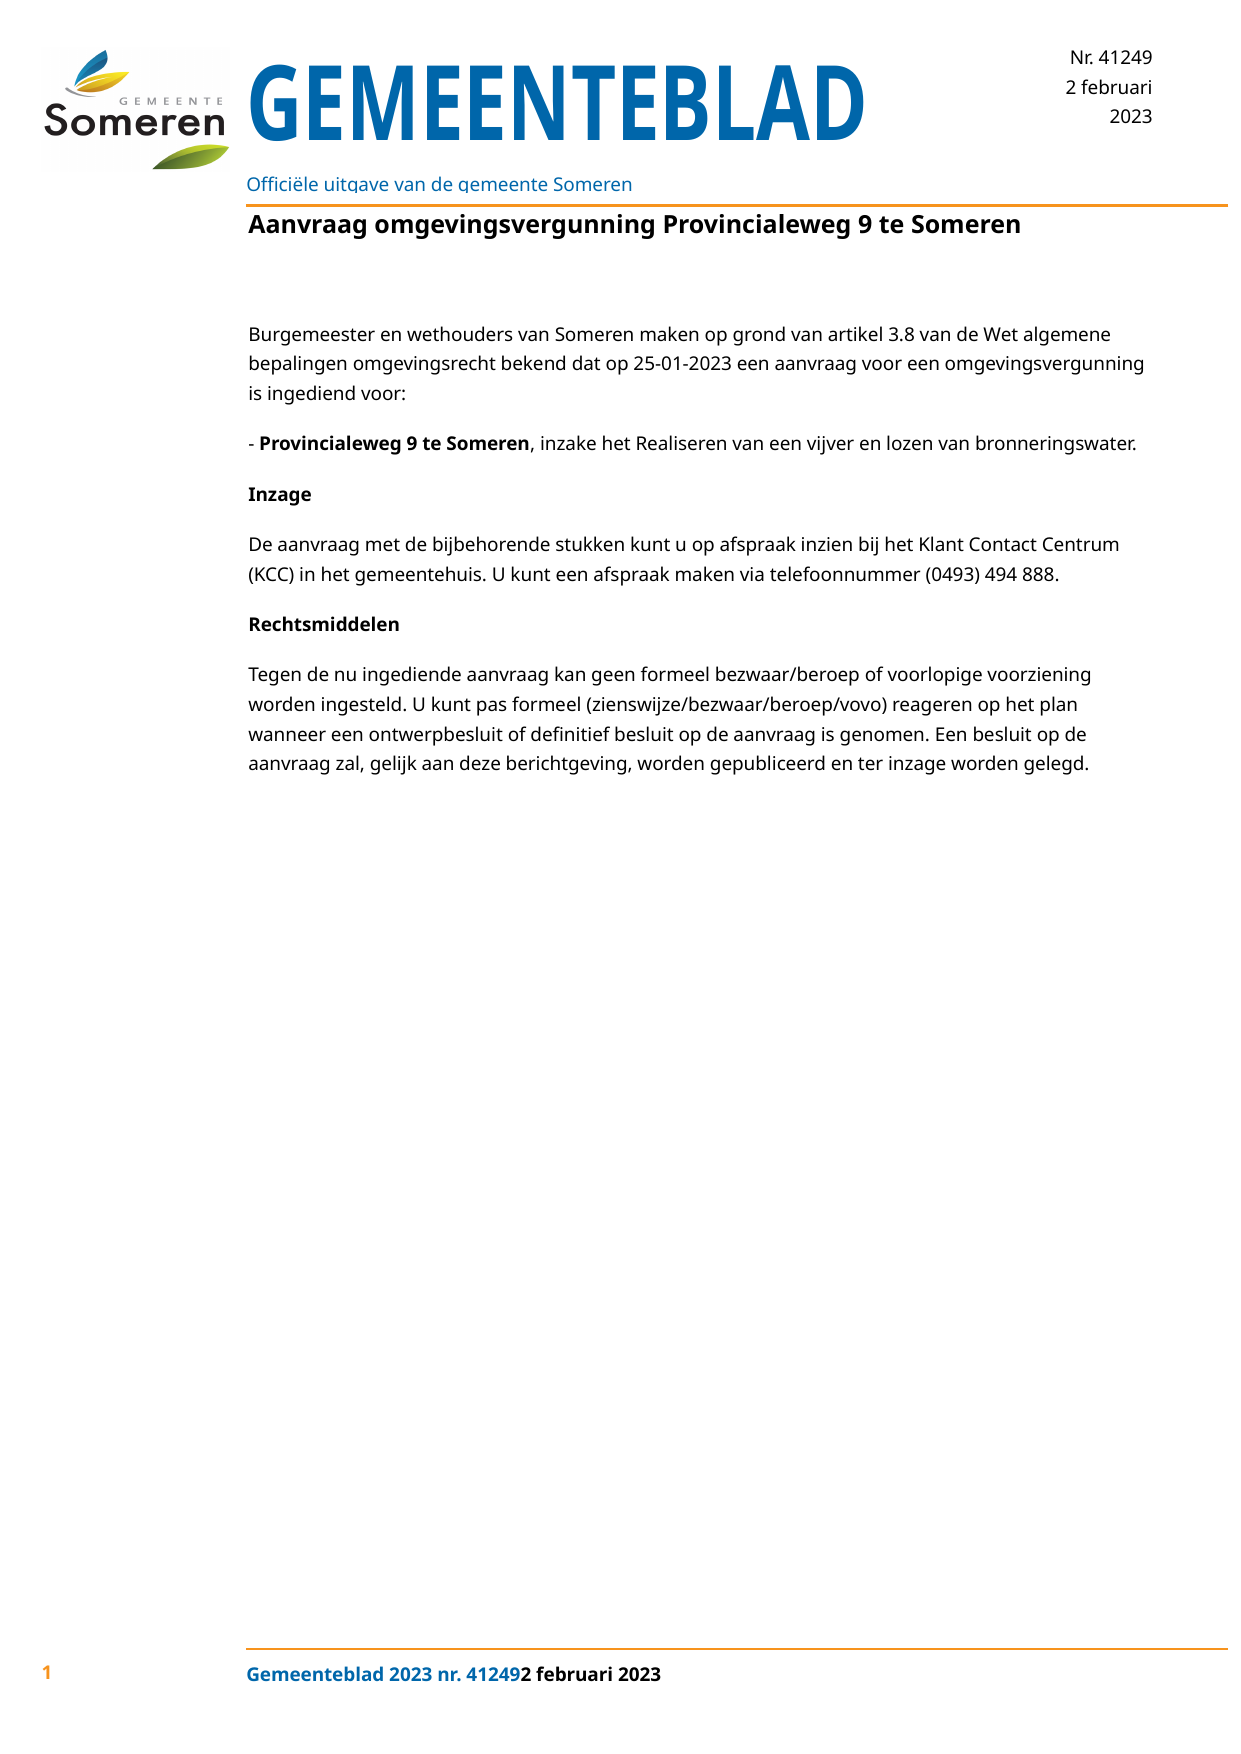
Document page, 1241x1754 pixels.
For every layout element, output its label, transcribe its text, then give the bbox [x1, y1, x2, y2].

text - Provincialeweg 9 te Someren, inzake het Realiseren van een vijver en lozen van bronneringswater. [248, 430, 1152, 456]
text Tegen de nu ingediende aanvraag kan geen formeel bezwaar/beroep of voorlopige voorziening worden ingesteld. U kunt pas formeel (zienswijze/bezwaar/beroep/vovo) reageren op het plan wanneer een ontwerpbesluit of definitief besluit op de aanvraag is genomen. Een besluit op de aanvraag zal, gelijk aan deze berichtgeving, worden gepubliceerd en ter inzage worden gelegd. [248, 662, 1152, 776]
text Rechtsmiddelen [248, 611, 1152, 637]
text De aanvraag met de bijbehorende stukken kunt u op afspraak inzien bij het Klant Contact Centrum (KCC) in het gemeentehuis. U kunt een afspraak maken via telefoonnummer (0493) 494 888. [248, 531, 1152, 586]
text Burgemeester en wethouders van Someren maken op grond van artikel 3.8 van de Wet algemene bepalingen omgevingsrecht bekend dat op 25-01-2023 een aanvraag voor een omgevingsvergunning is ingediend voor: [248, 321, 1152, 406]
text Inzage [248, 481, 1152, 506]
picture [41, 47, 231, 172]
text Aanvraag omgevingsvergunning Provincialeweg 9 te Someren [248, 207, 1152, 241]
